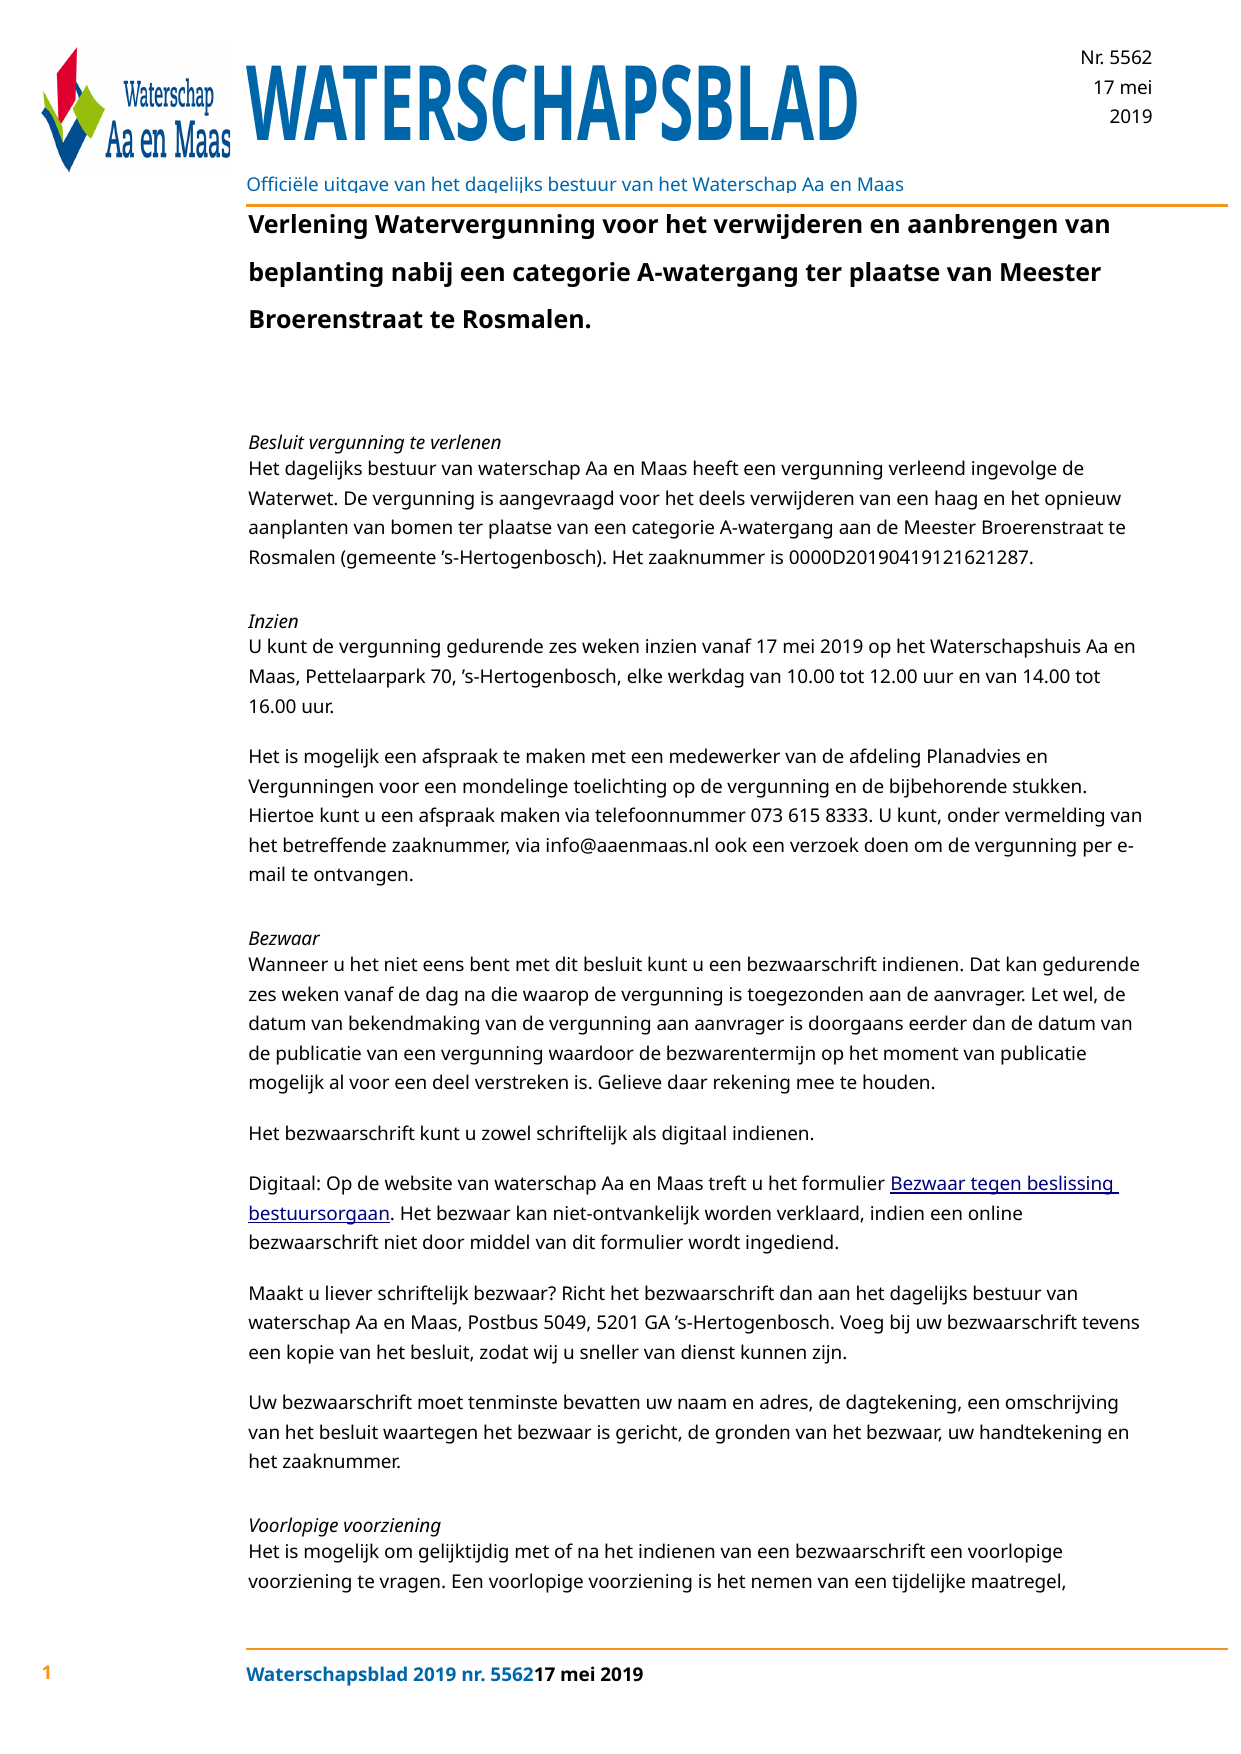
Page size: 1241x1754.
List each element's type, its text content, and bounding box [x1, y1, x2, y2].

text Verlening Watervergunning voor het verwijderen en aanbrengen van beplanting nabij een categorie A-watergang ter plaatse van Meester Broerenstraat te Rosmalen. [248, 207, 1152, 336]
text U kunt de vergunning gedurende zes weken inzien vanaf 17 mei 2019 op het Waterschapshuis Aa en Maas, Pettelaarpark 70, ’s-Hertogenbosch, elke werkdag van 10.00 tot 12.00 uur en van 14.00 tot 16.00 uur. [248, 634, 1152, 718]
picture [41, 47, 231, 172]
text Het dagelijks bestuur van waterschap Aa en Maas heeft een vergunning verleend ingevolge de Waterwet. De vergunning is aangevraagd voor het deels verwijderen van een haag en het opnieuw aanplanten van bomen ter plaatse van een categorie A-watergang aan de Meester Broerenstraat te Rosmalen (gemeente ’s-Hertogenbosch). Het zaaknummer is 0000D20190419121621287. [248, 455, 1152, 570]
text Maakt u liever schriftelijk bezwaar? Richt het bezwaarschrift dan aan het dagelijks bestuur van waterschap Aa en Maas, Postbus 5049, 5201 GA ’s-Hertogenbosch. Voeg bij uw bezwaarschrift tevens een kopie van het besluit, zodat wij u sneller van dienst kunnen zijn. [248, 1280, 1152, 1365]
text Uw bezwaarschrift moet tenminste bevatten uw naam en adres, de dagtekening, een omschrijving van het besluit waartegen het bezwaar is gericht, de gronden van het bezwaar, uw handtekening en het zaaknummer. [248, 1389, 1152, 1474]
text Besluit vergunning te verlenen [248, 429, 1152, 455]
text Digitaal: Op de website van waterschap Aa en Maas treft u het formulier Bezwaar tegen beslissing bestuursorgaan. Het bezwaar kan niet-ontvankelijk worden verklaard, indien een online bezwaarschrift niet door middel van dit formulier wordt ingediend. [248, 1170, 1152, 1255]
text Het is mogelijk een afspraak te maken met een medewerker van de afdeling Planadvies en Vergunningen voor een mondelinge toelichting op de vergunning en de bijbehorende stukken. Hiertoe kunt u een afspraak maken via telefoonnummer 073 615 8333. U kunt, onder vermelding van het betreffende zaaknummer, via info@aaenmaas.nl ook een verzoek doen om de vergunning per e-mail te ontvangen. [248, 743, 1152, 887]
text Inzien [248, 608, 1152, 634]
text Wanneer u het niet eens bent met dit besluit kunt u een bezwaarschrift indienen. Dat kan gedurende zes weken vanaf de dag na die waarop de vergunning is toegezonden aan de aanvrager. Let wel, de datum van bekendmaking van de vergunning aan aanvrager is doorgaans eerder dan de datum van de publicatie van een vergunning waardoor de bezwarentermijn op het moment van publicatie mogelijk al voor een deel verstreken is. Gelieve daar rekening mee te houden. [248, 951, 1152, 1095]
text Bezwaar [248, 926, 1152, 951]
text Voorlopige voorziening [248, 1513, 1152, 1538]
text Het is mogelijk om gelijktijdig met of na het indienen van een bezwaarschrift een voorlopige voorziening te vragen. Een voorlopige voorziening is het nemen van een tijdelijke maatregel, [248, 1538, 1152, 1594]
text Het bezwaarschrift kunt u zowel schriftelijk als digitaal indienen. [248, 1120, 1152, 1146]
